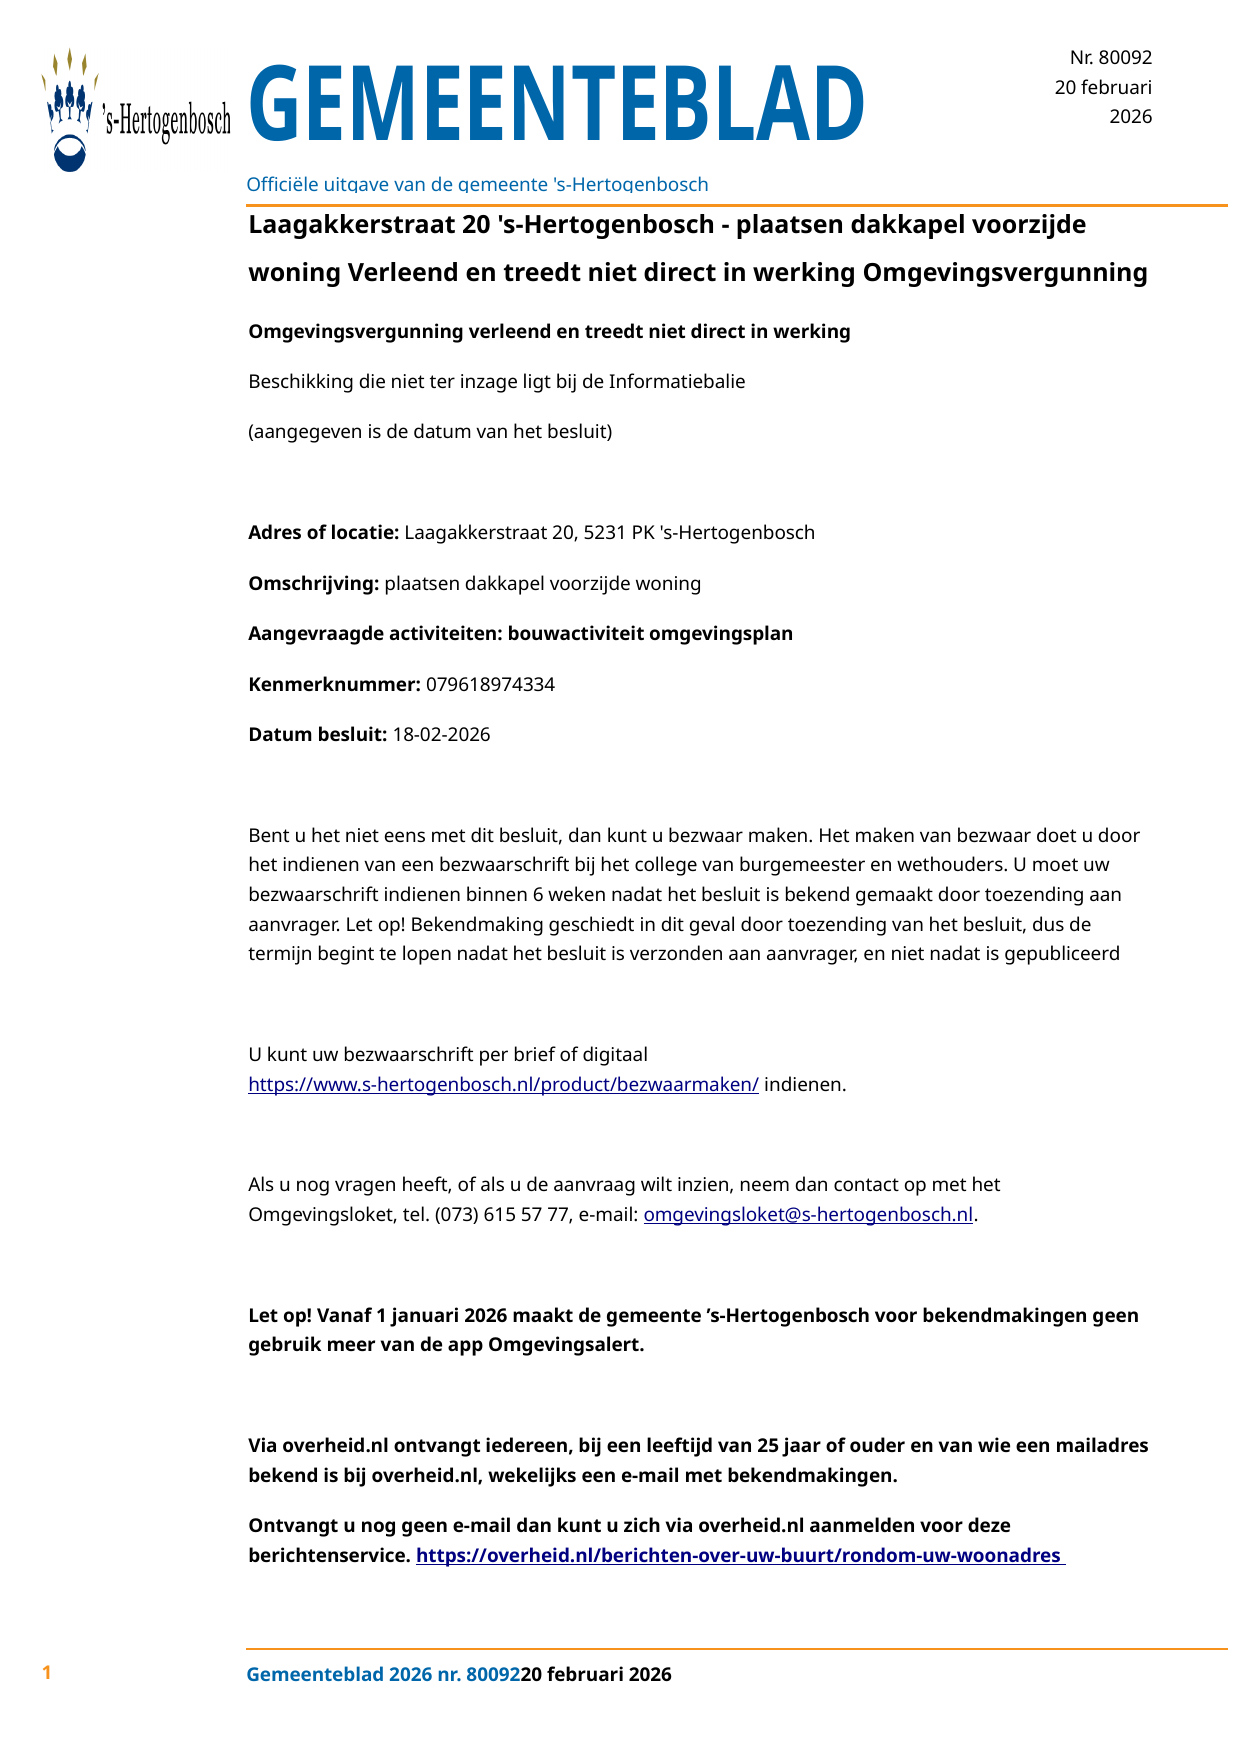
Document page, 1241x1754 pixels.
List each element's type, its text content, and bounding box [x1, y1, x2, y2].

text Kenmerknummer: 079618974334 [248, 671, 1152, 697]
picture [41, 47, 231, 172]
text Omschrijving: plaatsen dakkapel voorzijde woning [248, 570, 1152, 596]
text U kunt uw bezwaarschrift per brief of digitaal https://www.s-hertogenbosch.nl/product/bezwaarmaken/ indienen. [248, 1041, 1152, 1097]
text Datum besluit: 18-02-2026 [248, 721, 1152, 747]
text Let op! Vanaf 1 januari 2026 maakt de gemeente ’s-Hertogenbosch voor bekendmakingen geen gebruik meer van de app Omgevingsalert. [248, 1302, 1152, 1357]
text Bent u het niet eens met dit besluit, dan kunt u bezwaar maken. Het maken van bezwaar doet u door het indienen van een bezwaarschrift bij het college van burgemeester en wethouders. U moet uw bezwaarschrift indienen binnen 6 weken nadat het besluit is bekend gemaakt door toezending aan aanvrager. Let op! Bekendmaking geschiedt in dit geval door toezending van het besluit, dus de termijn begint te lopen nadat het besluit is verzonden aan aanvrager, en niet nadat is gepubliceerd [248, 822, 1152, 966]
text (aangegeven is de datum van het besluit) [248, 419, 1152, 444]
text Ontvangt u nog geen e-mail dan kunt u zich via overheid.nl aanmelden voor deze berichtenservice. https://overheid.nl/berichten-over-uw-buurt/rondom-uw-woonadres [248, 1512, 1152, 1568]
text Als u nog vragen heeft, of als u de aanvraag wilt inzien, neem dan contact op met het Omgevingsloket, tel. (073) 615 57 77, e-mail: omgevingsloket@s-hertogenbosch.nl. [248, 1172, 1152, 1227]
text Beschikking die niet ter inzage ligt bij de Informatiebalie [248, 368, 1152, 394]
text Aangevraagde activiteiten: bouwactiviteit omgevingsplan [248, 620, 1152, 646]
text Adres of locatie: Laagakkerstraat 20, 5231 PK 's-Hertogenbosch [248, 519, 1152, 545]
text Omgevingsvergunning verleend en treedt niet direct in werking [248, 318, 1152, 344]
text Laagakkerstraat 20 's-Hertogenbosch - plaatsen dakkapel voorzijde woning Verleend en treedt niet direct in werking Omgevingsvergunning [248, 207, 1152, 288]
text Via overheid.nl ontvangt iedereen, bij een leeftijd van 25 jaar of ouder en van wie een mailadres bekend is bij overheid.nl, wekelijks een e-mail met bekendmakingen. [248, 1432, 1152, 1488]
